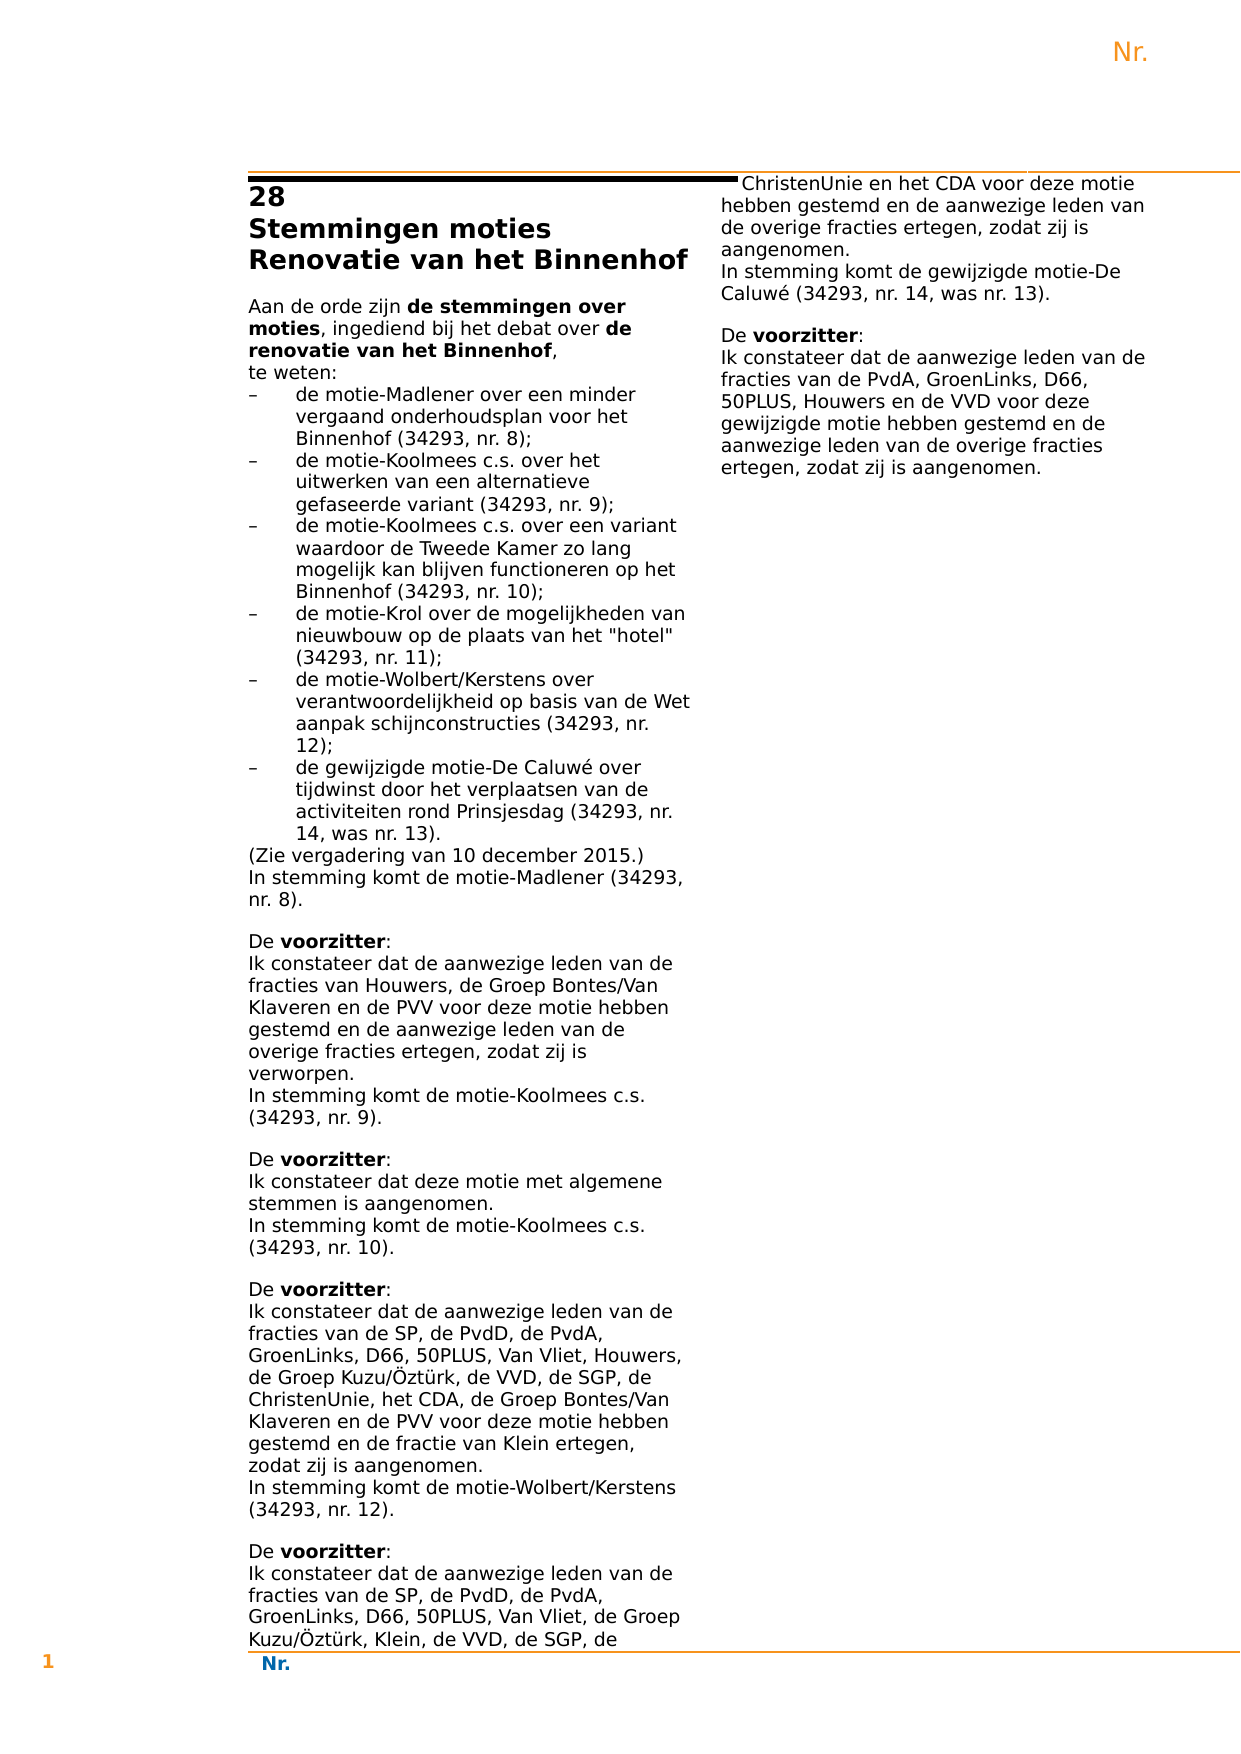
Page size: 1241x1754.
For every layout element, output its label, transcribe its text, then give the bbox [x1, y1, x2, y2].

list de gewijzigde motie-De Caluwé over tijdwinst door het verplaatsen van de activiteiten rond Prinsjesdag (34293, nr. 14, was nr. 13). [248, 757, 691, 845]
text (Zie vergadering van 10 december 2015.) [248, 845, 691, 867]
text Ik constateer dat de aanwezige leden van de fracties van de PvdA, GroenLinks, D66, 50PLUS, Houwers en de VVD voor deze gewijzigde motie hebben gestemd en de aanwezige leden van de overige fracties ertegen, zodat zij is aangenomen. [721, 347, 1163, 478]
text De voorzitter: [248, 1541, 691, 1562]
text De voorzitter: [721, 325, 1163, 347]
text In stemming komt de motie-Koolmees c.s. (34293, nr. 9). [248, 1085, 691, 1129]
text Aan de orde zijn de stemmingen over moties, ingediend bij het debat over de renovatie van het Binnenhof, [248, 296, 691, 362]
text In stemming komt de motie-Madlener (34293, nr. 8). [248, 867, 691, 911]
list de motie-Koolmees c.s. over het uitwerken van een alternatieve gefaseerde variant (34293, nr. 9); [248, 449, 691, 515]
text Ik constateer dat de aanwezige leden van de fracties van Houwers, de Groep Bontes/Van Klaveren en de PVV voor deze motie hebben gestemd en de aanwezige leden van de overige fracties ertegen, zodat zij is verworpen. [248, 953, 691, 1085]
text De voorzitter: [248, 1149, 691, 1171]
list de motie-Madlener over een minder vergaand onderhoudsplan voor het Binnenhof (34293, nr. 8); [248, 383, 691, 449]
text ChristenUnie en het CDA voor deze motie hebben gestemd en de aanwezige leden van de overige fracties ertegen, zodat zij is aangenomen. [721, 173, 1163, 261]
text Ik constateer dat deze motie met algemene stemmen is aangenomen. [248, 1171, 691, 1215]
title 28 Stemmingen moties Renovatie van het Binnenhof [248, 182, 691, 276]
text Ik constateer dat de aanwezige leden van de fracties van de SP, de PvdD, de PvdA, GroenLinks, D66, 50PLUS, Van Vliet, de Groep Kuzu/Öztürk, Klein, de VVD, de SGP, de [248, 1562, 691, 1650]
text Ik constateer dat de aanwezige leden van de fracties van de SP, de PvdD, de PvdA, GroenLinks, D66, 50PLUS, Van Vliet, Houwers, de Groep Kuzu/Öztürk, de VVD, de SGP, de ChristenUnie, het CDA, de Groep Bontes/Van Klaveren en de PVV voor deze motie hebben gestemd en de fractie van Klein ertegen, zodat zij is aangenomen. [248, 1301, 691, 1477]
text In stemming komt de motie-Wolbert/Kerstens (34293, nr. 12). [248, 1477, 691, 1521]
text In stemming komt de gewijzigde motie-De Caluwé (34293, nr. 14, was nr. 13). [721, 261, 1163, 305]
list de motie-Wolbert/Kerstens over verantwoordelijkheid op basis van de Wet aanpak schijnconstructies (34293, nr. 12); [248, 669, 691, 757]
text De voorzitter: [248, 1279, 691, 1301]
list de motie-Krol over de mogelijkheden van nieuwbouw op de plaats van het "hotel" (34293, nr. 11); [248, 603, 691, 669]
list de motie-Koolmees c.s. over een variant waardoor de Tweede Kamer zo lang mogelijk kan blijven functioneren op het Binnenhof (34293, nr. 10); [248, 515, 691, 603]
text De voorzitter: [248, 931, 691, 953]
text te weten: [248, 362, 691, 383]
text In stemming komt de motie-Koolmees c.s. (34293, nr. 10). [248, 1215, 691, 1259]
